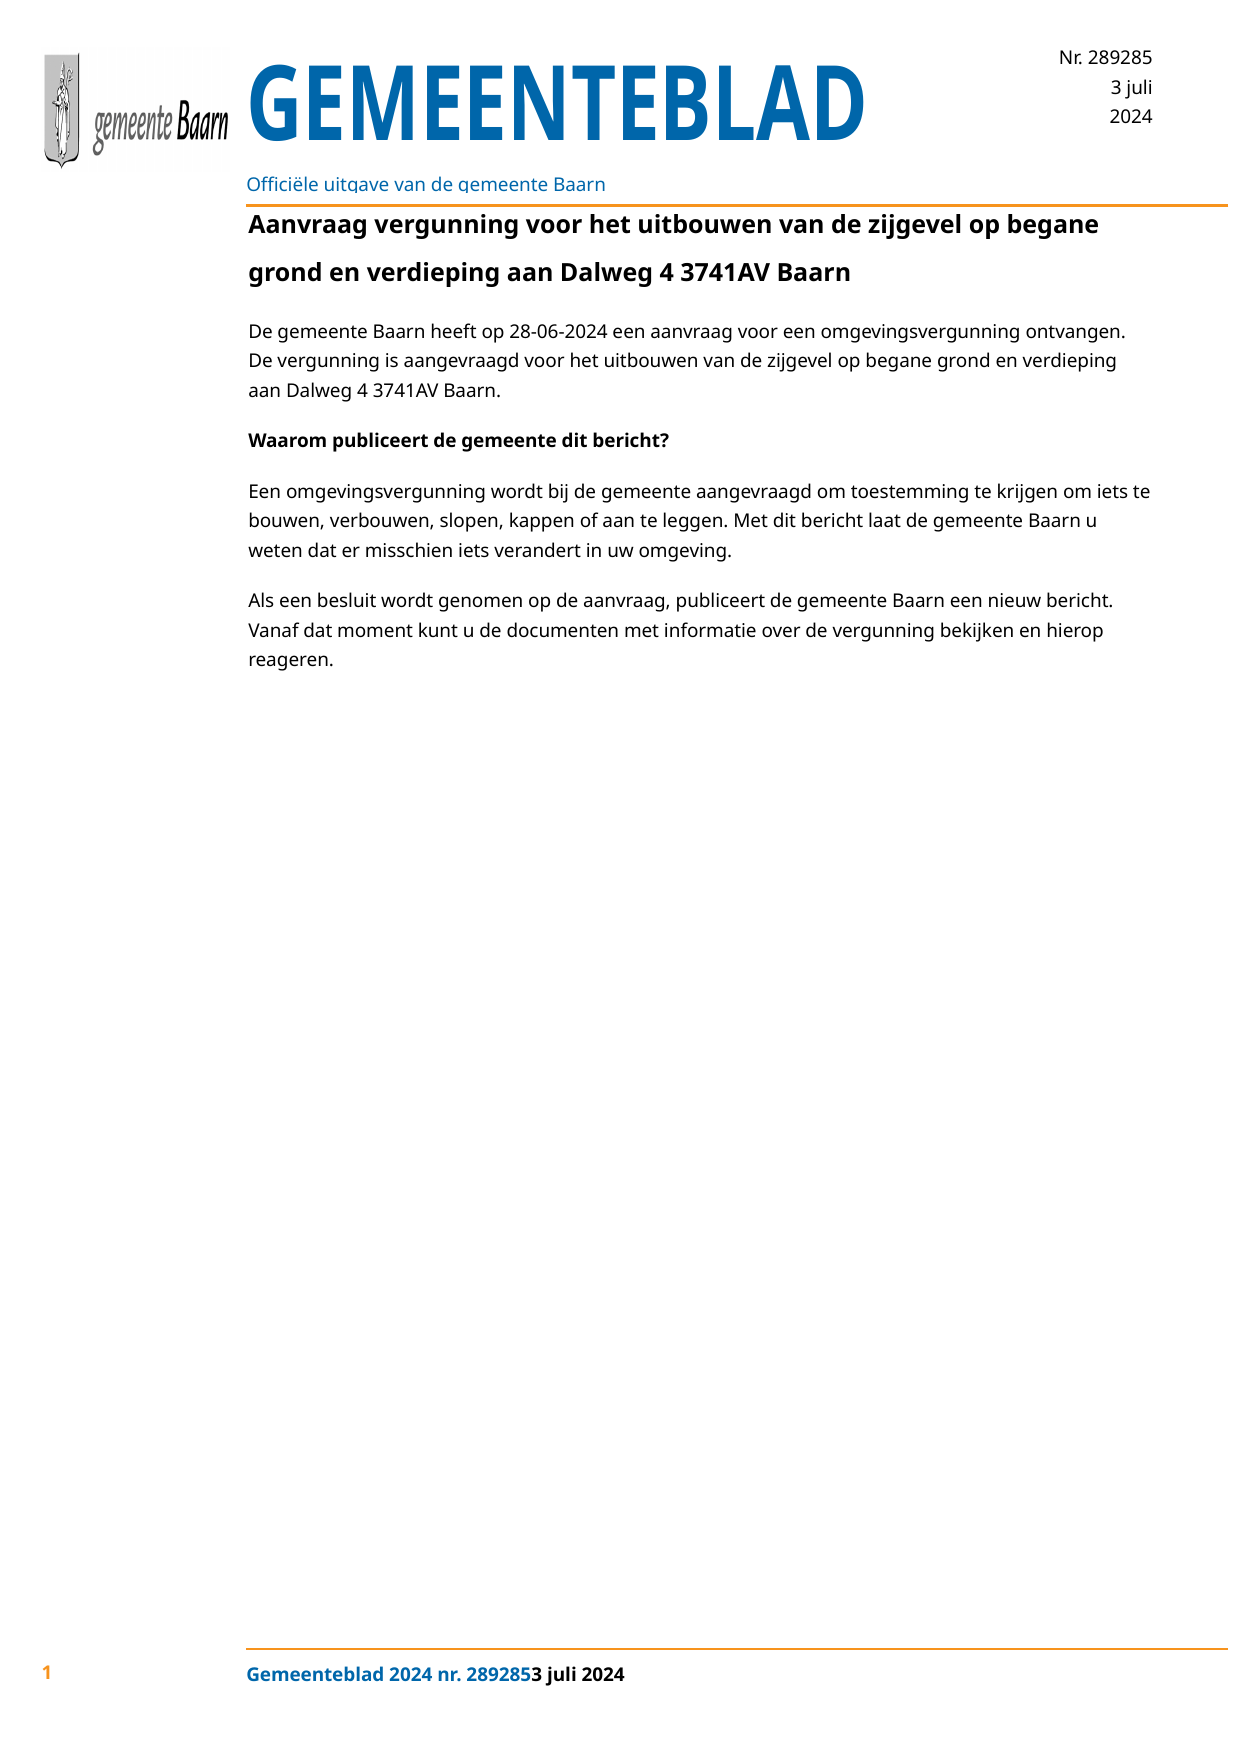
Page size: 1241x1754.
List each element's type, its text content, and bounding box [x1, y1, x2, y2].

text Aanvraag vergunning voor het uitbouwen van de zijgevel op begane grond en verdieping aan Dalweg 4 3741AV Baarn [248, 207, 1152, 288]
text Waarom publiceert de gemeente dit bericht? [248, 427, 1152, 453]
text De gemeente Baarn heeft op 28-06-2024 een aanvraag voor een omgevingsvergunning ontvangen. De vergunning is aangevraagd voor het uitbouwen van de zijgevel op begane grond en verdieping aan Dalweg 4 3741AV Baarn. [248, 318, 1152, 403]
picture [41, 47, 231, 172]
text Een omgevingsvergunning wordt bij de gemeente aangevraagd om toestemming te krijgen om iets te bouwen, verbouwen, slopen, kappen of aan te leggen. Met dit bericht laat de gemeente Baarn u weten dat er misschien iets verandert in uw omgeving. [248, 478, 1152, 563]
text Als een besluit wordt genomen op de aanvraag, publiceert de gemeente Baarn een nieuw bericht. Vanaf dat moment kunt u de documenten met informatie over de vergunning bekijken en hierop reageren. [248, 587, 1152, 672]
